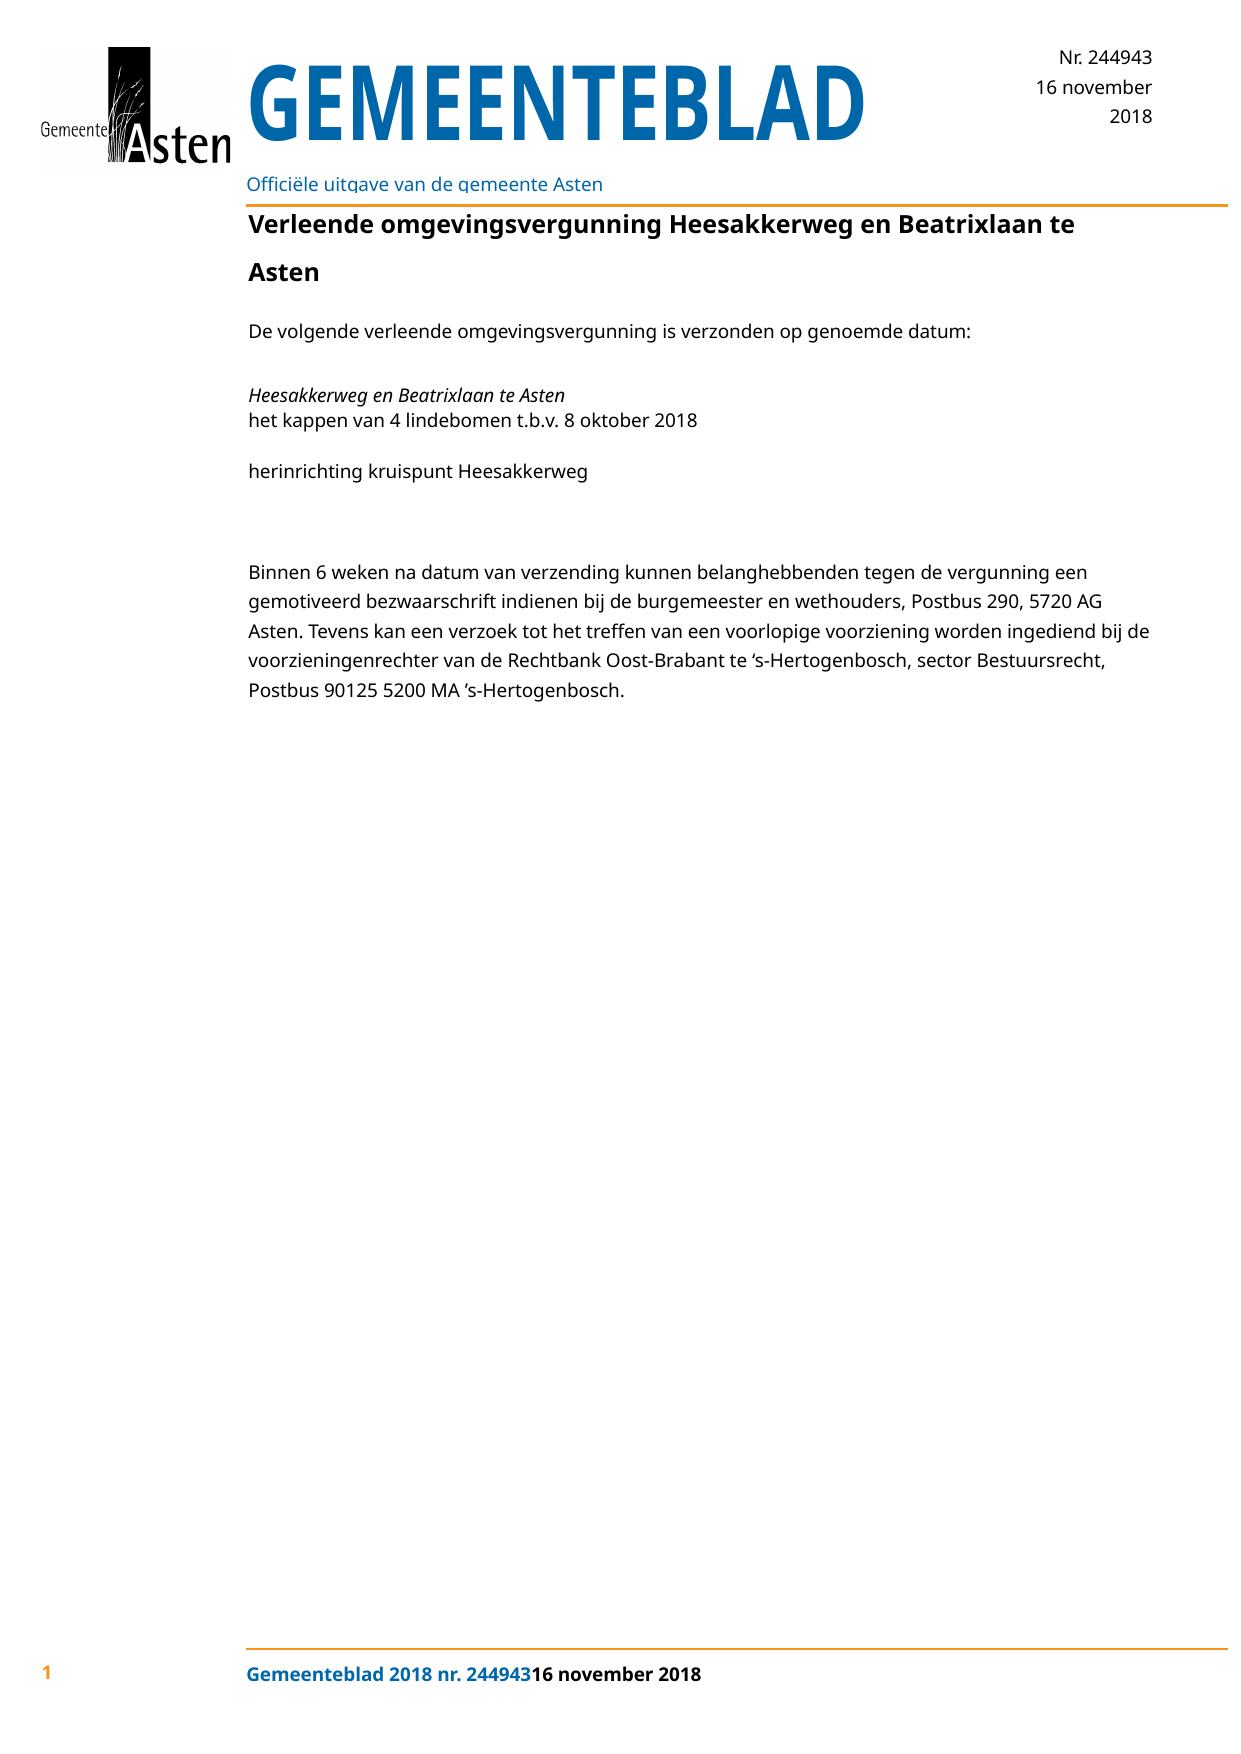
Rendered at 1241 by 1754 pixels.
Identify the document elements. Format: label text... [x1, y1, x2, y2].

text Verleende omgevingsvergunning Heesakkerweg en Beatrixlaan te Asten [248, 207, 1152, 288]
text het kappen van 4 lindebomen t.b.v. 8 oktober 2018 [248, 408, 1152, 433]
text herinrichting kruispunt Heesakkerweg [248, 458, 1152, 484]
text Heesakkerweg en Beatrixlaan te Asten [248, 382, 1152, 408]
text Binnen 6 weken na datum van verzending kunnen belanghebbenden tegen de vergunning een gemotiveerd bezwaarschrift indienen bij de burgemeester en wethouders, Postbus 290, 5720 AG Asten. Tevens kan een verzoek tot het treffen van een voorlopige voorziening worden ingediend bij de voorzieningenrechter van de Rechtbank Oost-Brabant te ‘s-Hertogenbosch, sector Bestuursrecht, Postbus 90125 5200 MA ’s-Hertogenbosch. [248, 559, 1152, 703]
text De volgende verleende omgevingsvergunning is verzonden op genoemde datum: [248, 318, 1152, 344]
picture [41, 47, 231, 172]
